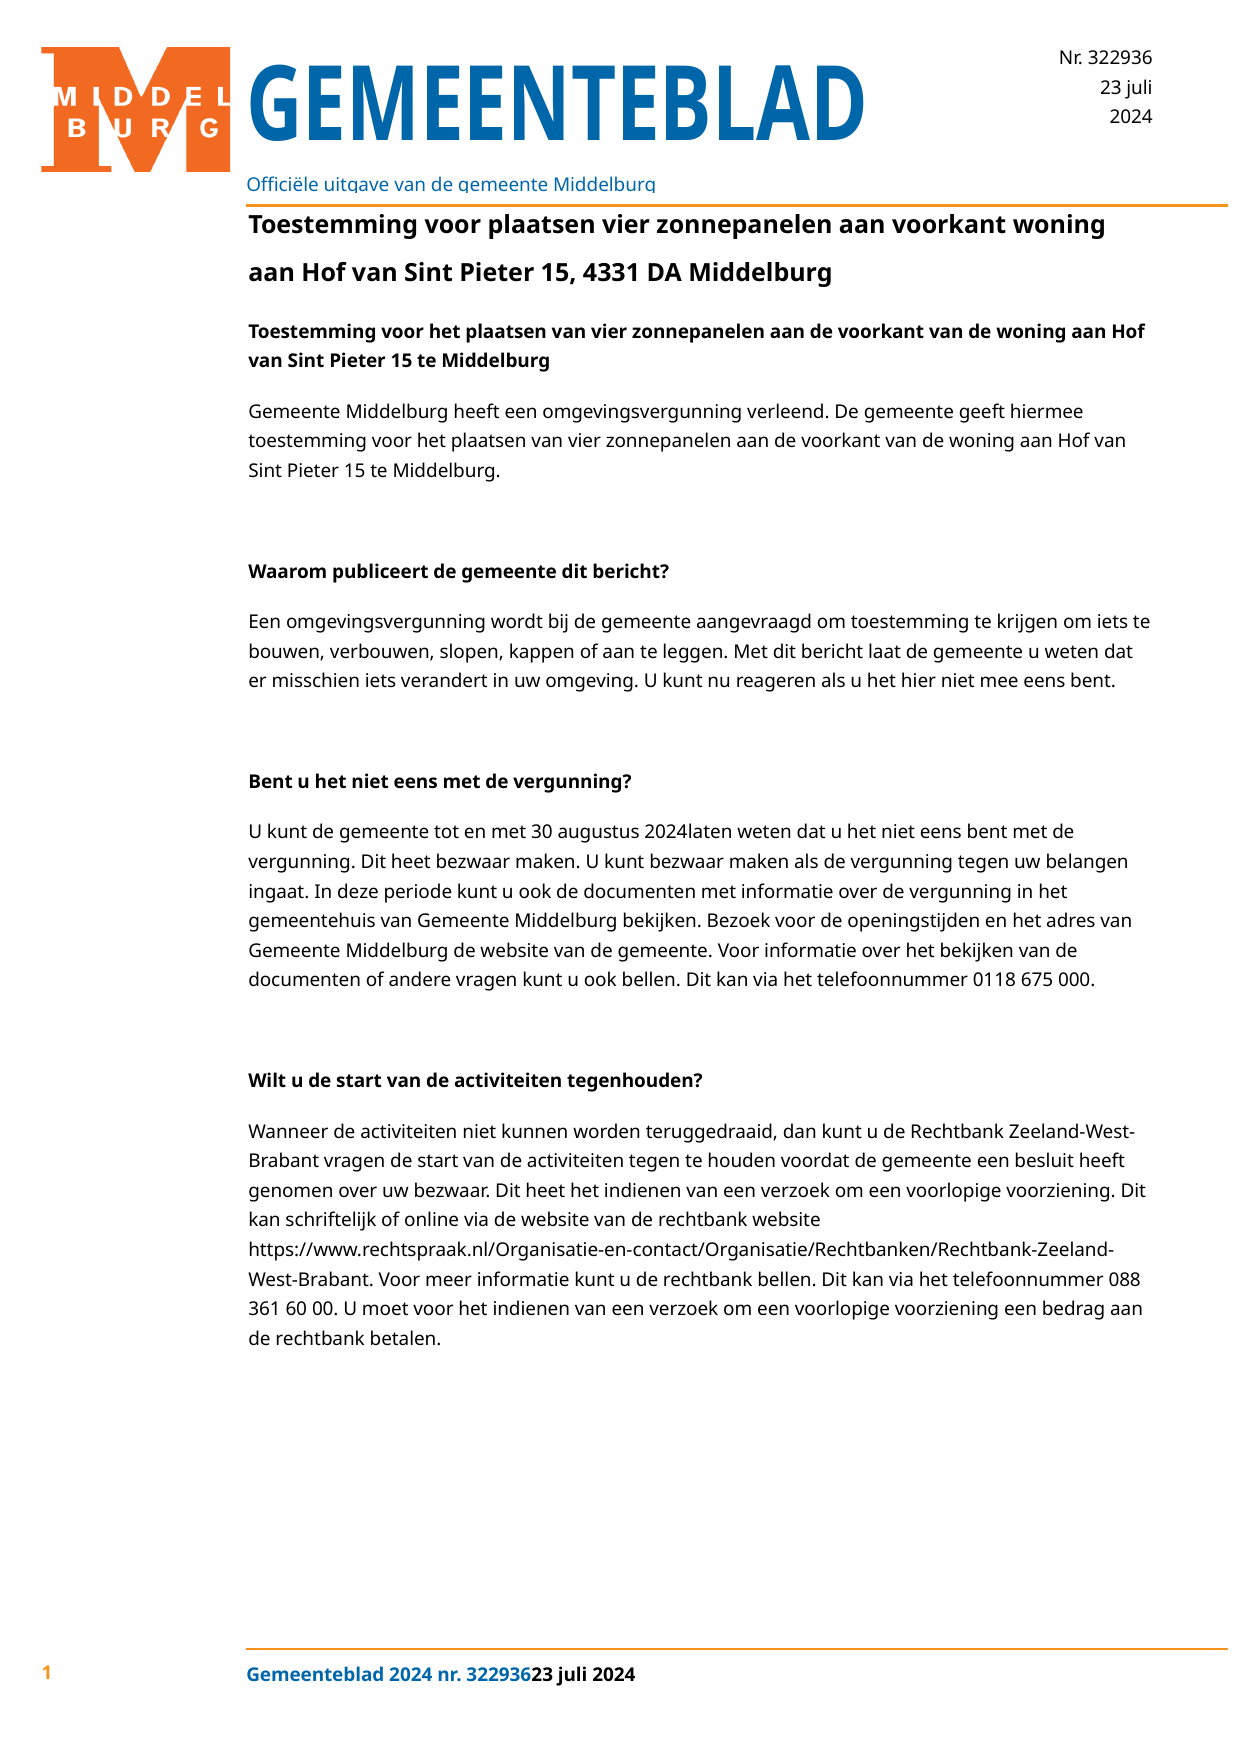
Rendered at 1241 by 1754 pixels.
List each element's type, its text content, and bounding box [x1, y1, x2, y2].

picture [41, 47, 231, 172]
text Een omgevingsvergunning wordt bij de gemeente aangevraagd om toestemming te krijgen om iets te bouwen, verbouwen, slopen, kappen of aan te leggen. Met dit bericht laat de gemeente u weten dat er misschien iets verandert in uw omgeving. U kunt nu reageren als u het hier niet mee eens bent. [248, 608, 1152, 693]
text Toestemming voor plaatsen vier zonnepanelen aan voorkant woning aan Hof van Sint Pieter 15, 4331 DA Middelburg [248, 207, 1152, 288]
text Toestemming voor het plaatsen van vier zonnepanelen aan de voorkant van de woning aan Hof van Sint Pieter 15 te Middelburg [248, 318, 1152, 373]
text Wanneer de activiteiten niet kunnen worden teruggedraaid, dan kunt u de Rechtbank Zeeland-West-Brabant vragen de start van de activiteiten tegen te houden voordat de gemeente een besluit heeft genomen over uw bezwaar. Dit heet het indienen van een verzoek om een voorlopige voorziening. Dit kan schriftelijk of online via de website van de rechtbank website https://www.rechtspraak.nl/Organisatie-en-contact/Organisatie/Rechtbanken/Rechtbank-Zeeland-West-Brabant. Voor meer informatie kunt u de rechtbank bellen. Dit kan via het telefoonnummer 088 361 60 00. U moet voor het indienen van een verzoek om een voorlopige voorziening een bedrag aan de rechtbank betalen. [248, 1118, 1152, 1351]
text Waarom publiceert de gemeente dit bericht? [248, 558, 1152, 584]
text Bent u het niet eens met de vergunning? [248, 768, 1152, 794]
text Gemeente Middelburg heeft een omgevingsvergunning verleend. De gemeente geeft hiermee toestemming voor het plaatsen van vier zonnepanelen aan de voorkant van de woning aan Hof van Sint Pieter 15 te Middelburg. [248, 398, 1152, 483]
text Wilt u de start van de activiteiten tegenhouden? [248, 1067, 1152, 1093]
text U kunt de gemeente tot en met 30 augustus 2024laten weten dat u het niet eens bent met de vergunning. Dit heet bezwaar maken. U kunt bezwaar maken als de vergunning tegen uw belangen ingaat. In deze periode kunt u ook de documenten met informatie over de vergunning in het gemeentehuis van Gemeente Middelburg bekijken. Bezoek voor de openingstijden en het adres van Gemeente Middelburg de website van de gemeente. Voor informatie over het bekijken van de documenten of andere vragen kunt u ook bellen. Dit kan via het telefoonnummer 0118 675 000. [248, 819, 1152, 992]
